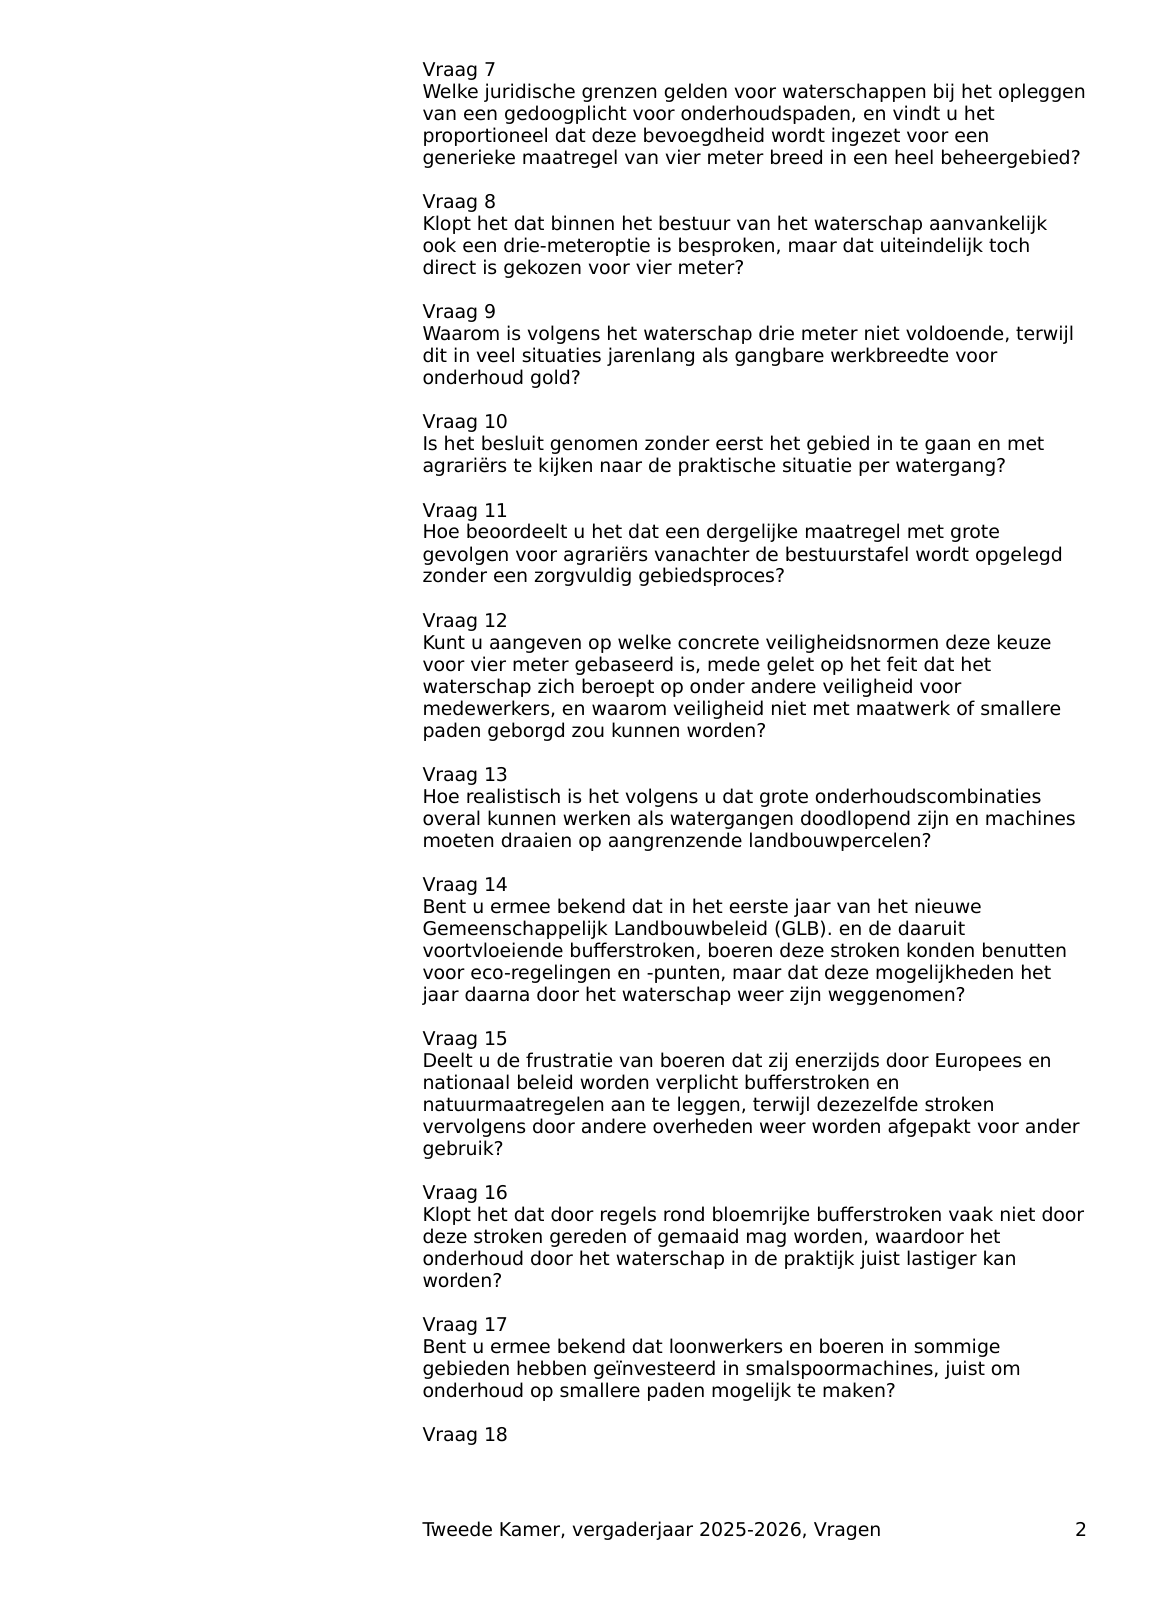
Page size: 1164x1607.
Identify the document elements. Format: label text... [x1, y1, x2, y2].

text Vraag 14 [422, 874, 1087, 896]
text Klopt het dat binnen het bestuur van het waterschap aanvankelijk ook een drie-meteroptie is besproken, maar dat uiteindelijk toch direct is gekozen voor vier meter? [422, 213, 1087, 279]
text Hoe beoordeelt u het dat een dergelijke maatregel met grote gevolgen voor agrariërs vanachter de bestuurstafel wordt opgelegd zonder een zorgvuldig gebiedsproces? [422, 521, 1087, 587]
text Vraag 17 [422, 1314, 1087, 1336]
text Vraag 12 [422, 609, 1087, 632]
text Bent u ermee bekend dat loonwerkers en boeren in sommige gebieden hebben geïnvesteerd in smalspoormachines, juist om onderhoud op smallere paden mogelijk te maken? [422, 1336, 1087, 1402]
text Vraag 8 [422, 191, 1087, 213]
text Vraag 13 [422, 764, 1087, 786]
text Vraag 18 [422, 1424, 1087, 1446]
text Kunt u aangeven op welke concrete veiligheidsnormen deze keuze voor vier meter gebaseerd is, mede gelet op het feit dat het waterschap zich beroept op onder andere veiligheid voor medewerkers, en waarom veiligheid niet met maatwerk of smallere paden geborgd zou kunnen worden? [422, 632, 1087, 741]
text Vraag 15 [422, 1028, 1087, 1050]
text Hoe realistisch is het volgens u dat grote onderhoudscombinaties overal kunnen werken als watergangen doodlopend zijn en machines moeten draaien op aangrenzende landbouwpercelen? [422, 786, 1087, 852]
text Vraag 16 [422, 1182, 1087, 1204]
text Waarom is volgens het waterschap drie meter niet voldoende, terwijl dit in veel situaties jarenlang als gangbare werkbreedte voor onderhoud gold? [422, 323, 1087, 389]
text Deelt u de frustratie van boeren dat zij enerzijds door Europees en nationaal beleid worden verplicht bufferstroken en natuurmaatregelen aan te leggen, terwijl dezezelfde stroken vervolgens door andere overheden weer worden afgepakt voor ander gebruik? [422, 1050, 1087, 1160]
text Vraag 11 [422, 499, 1087, 521]
text Vraag 7 [422, 59, 1087, 81]
text Is het besluit genomen zonder eerst het gebied in te gaan en met agrariërs te kijken naar de praktische situatie per watergang? [422, 433, 1087, 477]
text Bent u ermee bekend dat in het eerste jaar van het nieuwe Gemeenschappelijk Landbouwbeleid (GLB). en de daaruit voortvloeiende bufferstroken, boeren deze stroken konden benutten voor eco-regelingen en -punten, maar dat deze mogelijkheden het jaar daarna door het waterschap weer zijn weggenomen? [422, 896, 1087, 1006]
text Vraag 9 [422, 301, 1087, 323]
text Klopt het dat door regels rond bloemrijke bufferstroken vaak niet door deze stroken gereden of gemaaid mag worden, waardoor het onderhoud door het waterschap in de praktijk juist lastiger kan worden? [422, 1204, 1087, 1292]
text Welke juridische grenzen gelden voor waterschappen bij het opleggen van een gedoogplicht voor onderhoudspaden, en vindt u het proportioneel dat deze bevoegdheid wordt ingezet voor een generieke maatregel van vier meter breed in een heel beheergebied? [422, 81, 1087, 169]
text Vraag 10 [422, 411, 1087, 433]
